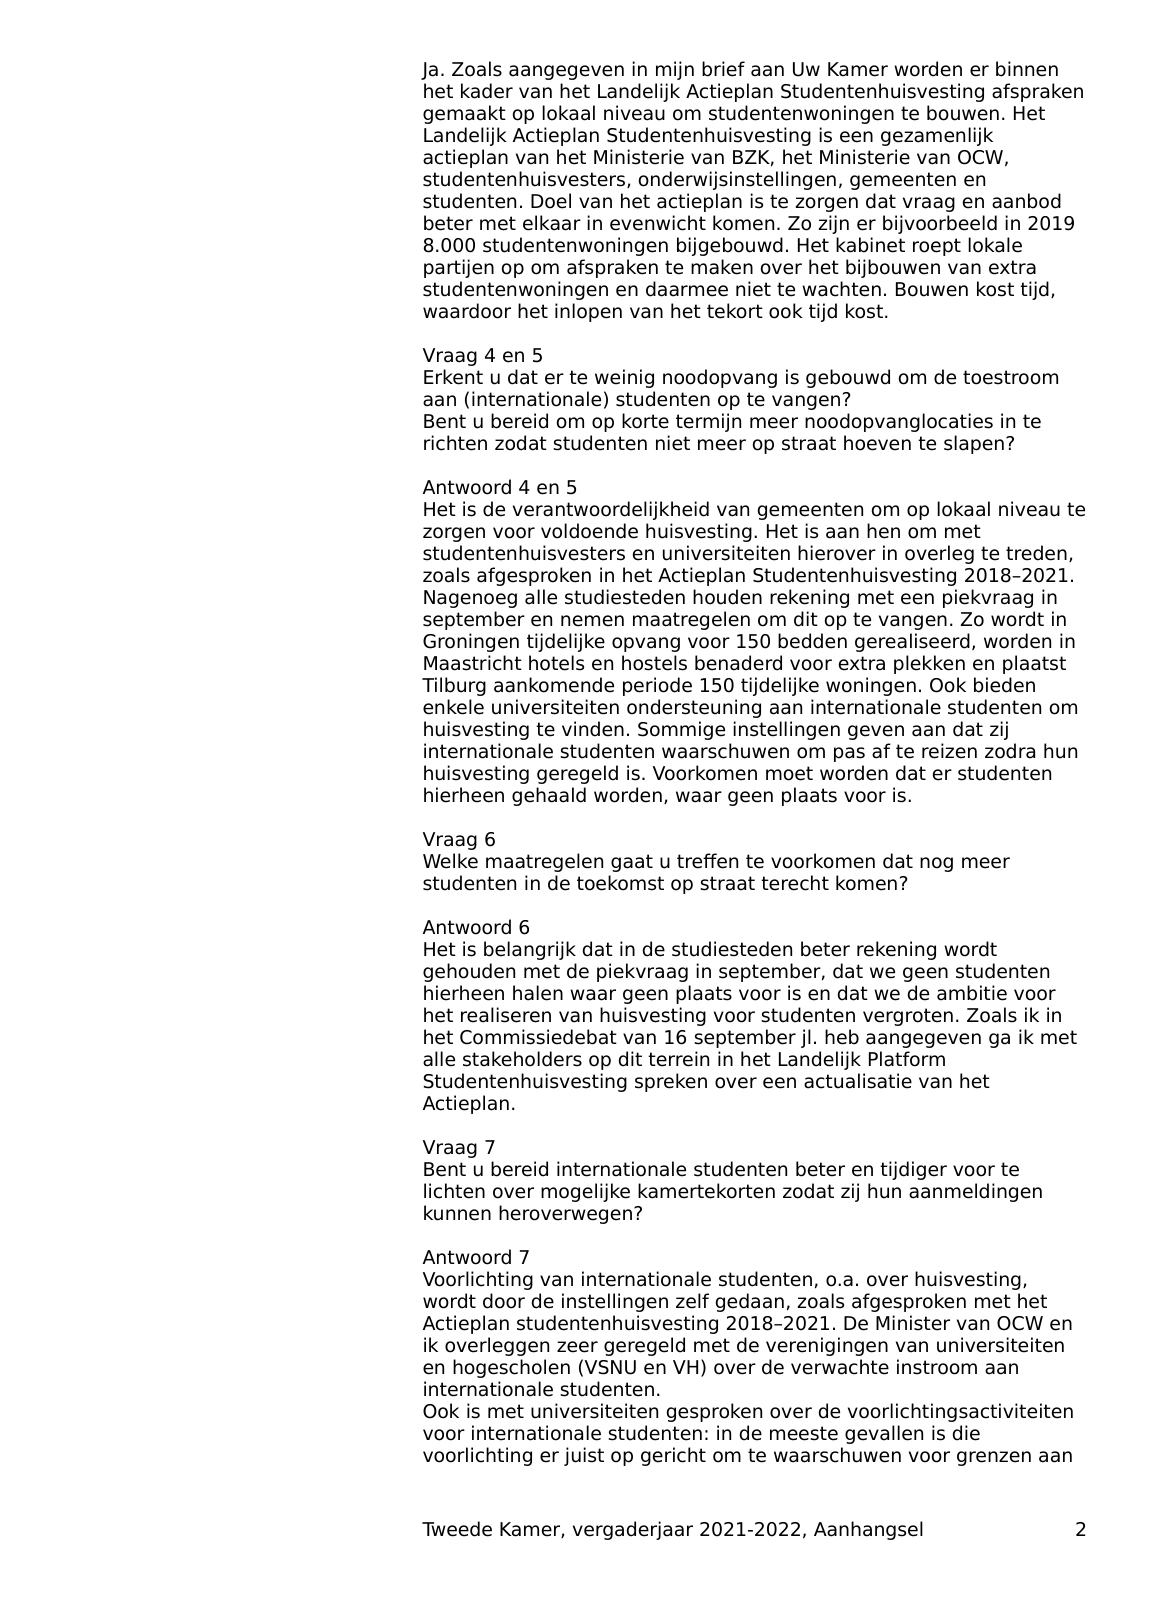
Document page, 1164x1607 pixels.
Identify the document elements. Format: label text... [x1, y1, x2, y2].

text Welke maatregelen gaat u treffen te voorkomen dat nog meer studenten in de toekomst op straat terecht komen? [422, 851, 1087, 895]
text Bent u bereid internationale studenten beter en tijdiger voor te lichten over mogelijke kamertekorten zodat zij hun aanmeldingen kunnen heroverwegen? [422, 1159, 1087, 1225]
text Antwoord 6 [422, 917, 1087, 939]
text Het is belangrijk dat in de studiesteden beter rekening wordt gehouden met de piekvraag in september, dat we geen studenten hierheen halen waar geen plaats voor is en dat we de ambitie voor het realiseren van huisvesting voor studenten vergroten. Zoals ik in het Commissiedebat van 16 september jl. heb aangegeven ga ik met alle stakeholders op dit terrein in het Landelijk Platform Studentenhuisvesting spreken over een actualisatie van het Actieplan. [422, 939, 1087, 1115]
text Ook is met universiteiten gesproken over de voorlichtingsactiviteiten voor internationale studenten: in de meeste gevallen is die voorlichting er juist op gericht om te waarschuwen voor grenzen aan [422, 1401, 1087, 1467]
text Het is de verantwoordelijkheid van gemeenten om op lokaal niveau te zorgen voor voldoende huisvesting. Het is aan hen om met studentenhuisvesters en universiteiten hierover in overleg te treden, zoals afgesproken in het Actieplan Studentenhuisvesting 2018–2021. Nagenoeg alle studiesteden houden rekening met een piekvraag in september en nemen maatregelen om dit op te vangen. Zo wordt in Groningen tijdelijke opvang voor 150 bedden gerealiseerd, worden in Maastricht hotels en hostels benaderd voor extra plekken en plaatst Tilburg aankomende periode 150 tijdelijke woningen. Ook bieden enkele universiteiten ondersteuning aan internationale studenten om huisvesting te vinden. Sommige instellingen geven aan dat zij internationale studenten waarschuwen om pas af te reizen zodra hun huisvesting geregeld is. Voorkomen moet worden dat er studenten hierheen gehaald worden, waar geen plaats voor is. [422, 499, 1087, 807]
text Erkent u dat er te weinig noodopvang is gebouwd om de toestroom aan (internationale) studenten op te vangen? [422, 367, 1087, 411]
text Ja. Zoals aangegeven in mijn brief aan Uw Kamer worden er binnen het kader van het Landelijk Actieplan Studentenhuisvesting afspraken gemaakt op lokaal niveau om studentenwoningen te bouwen. Het Landelijk Actieplan Studentenhuisvesting is een gezamenlijk actieplan van het Ministerie van BZK, het Ministerie van OCW, studentenhuisvesters, onderwijsinstellingen, gemeenten en studenten. Doel van het actieplan is te zorgen dat vraag en aanbod beter met elkaar in evenwicht komen. Zo zijn er bijvoorbeeld in 2019 8.000 studentenwoningen bijgebouwd. Het kabinet roept lokale partijen op om afspraken te maken over het bijbouwen van extra studentenwoningen en daarmee niet te wachten. Bouwen kost tijd, waardoor het inlopen van het tekort ook tijd kost. [422, 59, 1087, 323]
text Vraag 6 [422, 829, 1087, 851]
text Vraag 7 [422, 1137, 1087, 1159]
text Bent u bereid om op korte termijn meer noodopvanglocaties in te richten zodat studenten niet meer op straat hoeven te slapen? [422, 411, 1087, 455]
text Vraag 4 en 5 [422, 345, 1087, 367]
text Antwoord 4 en 5 [422, 477, 1087, 499]
text Voorlichting van internationale studenten, o.a. over huisvesting, wordt door de instellingen zelf gedaan, zoals afgesproken met het Actieplan studentenhuisvesting 2018–2021. De Minister van OCW en ik overleggen zeer geregeld met de verenigingen van universiteiten en hogescholen (VSNU en VH) over de verwachte instroom aan internationale studenten. [422, 1269, 1087, 1401]
text Antwoord 7 [422, 1247, 1087, 1269]
